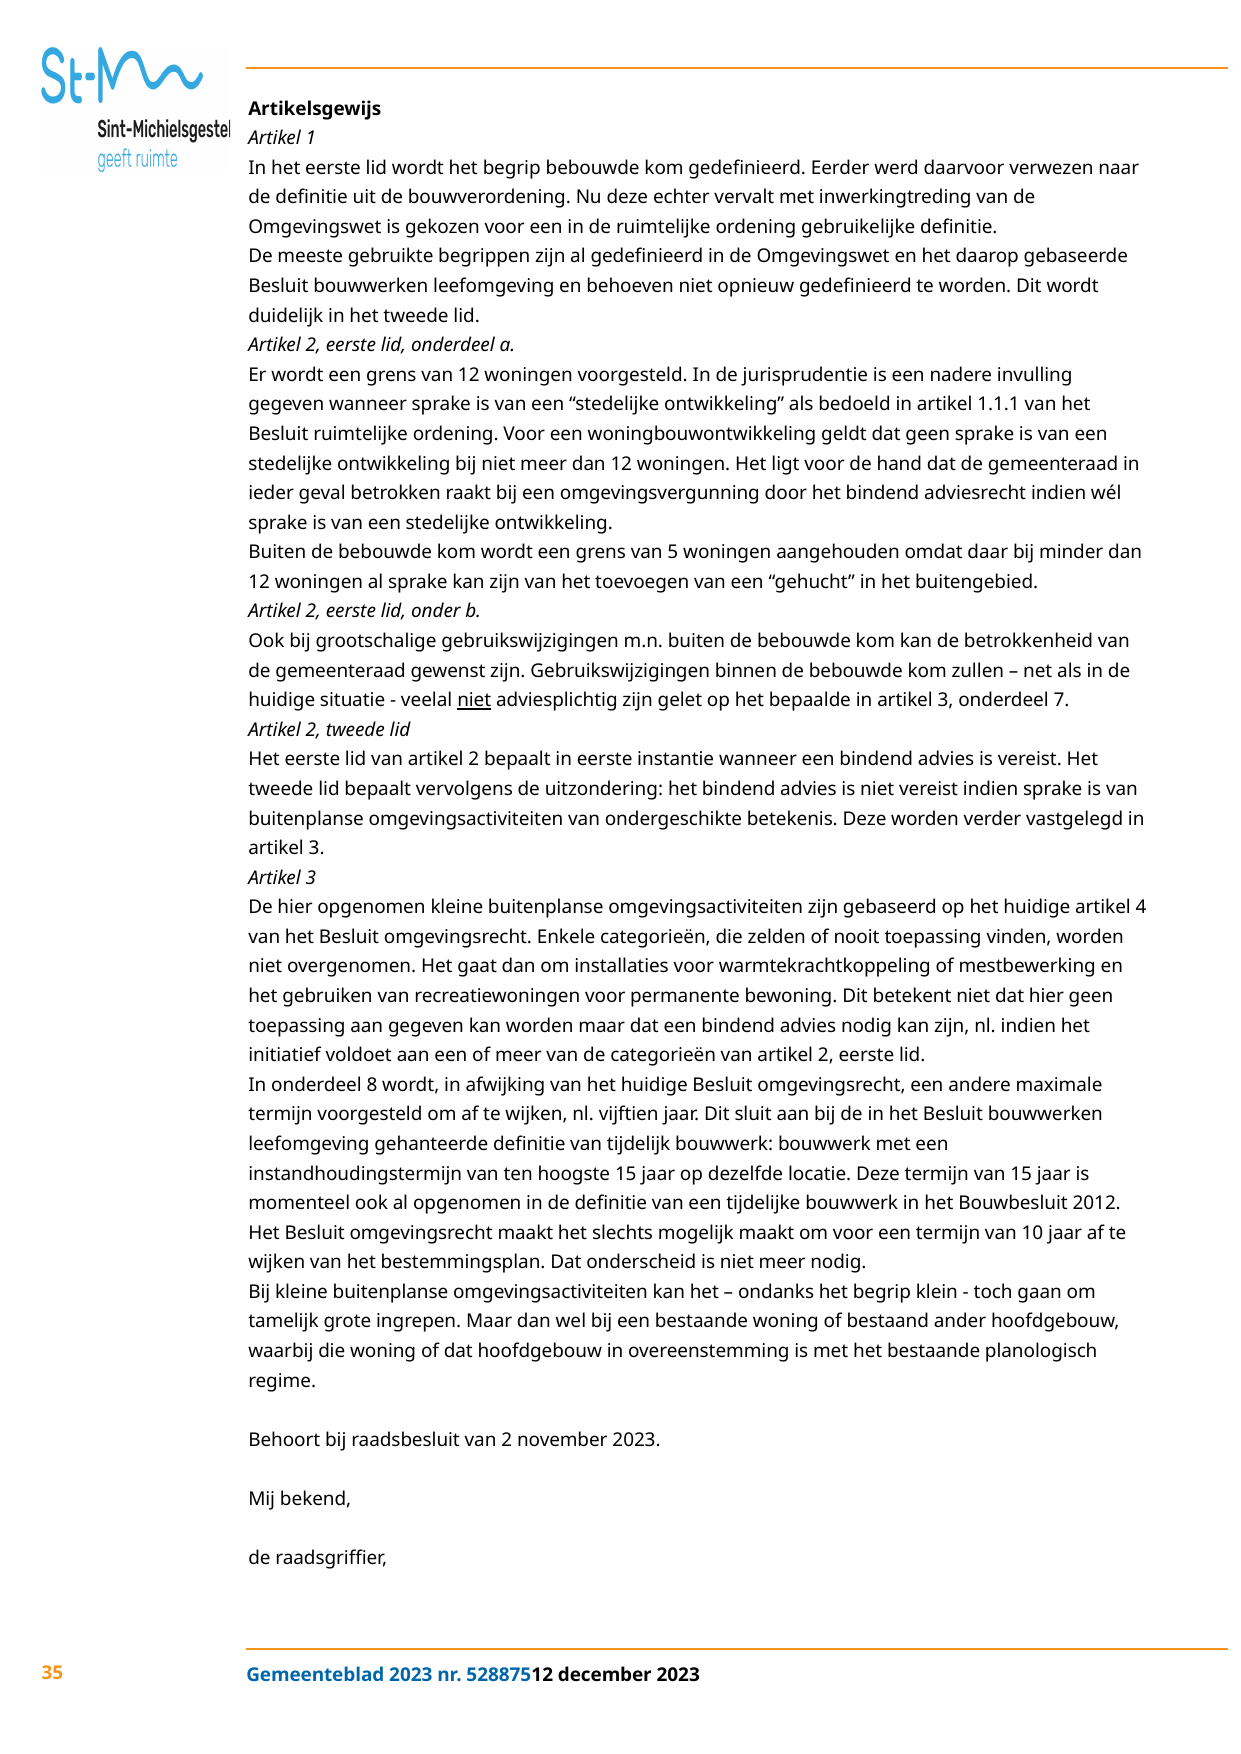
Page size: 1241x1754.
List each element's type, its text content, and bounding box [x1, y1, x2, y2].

text De hier opgenomen kleine buitenplanse omgevingsactiviteiten zijn gebaseerd op het huidige artikel 4 van het Besluit omgevingsrecht. Enkele categorieën, die zelden of nooit toepassing vinden, worden niet overgenomen. Het gaat dan om installaties voor warmtekrachtkoppeling of mestbewerking en het gebruiken van recreatiewoningen voor permanente bewoning. Dit betekent niet dat hier geen toepassing aan gegeven kan worden maar dat een bindend advies nodig kan zijn, nl. indien het initiatief voldoet aan een of meer van de categorieën van artikel 2, eerste lid. [248, 893, 1152, 1067]
text Artikel 2, eerste lid, onderdeel a. [248, 331, 1152, 357]
text Het eerste lid van artikel 2 bepaalt in eerste instantie wanneer een bindend advies is vereist. Het tweede lid bepaalt vervolgens de uitzondering: het bindend advies is niet vereist indien sprake is van buitenplanse omgevingsactiviteiten van ondergeschikte betekenis. Deze worden verder vastgelegd in artikel 3. [248, 746, 1152, 860]
text Mij bekend, [248, 1485, 1152, 1511]
text Behoort bij raadsbesluit van 2 november 2023. [248, 1426, 1152, 1452]
text Artikel 2, eerste lid, onder b. [248, 598, 1152, 623]
text Artikel 2, tweede lid [248, 716, 1152, 742]
text Bij kleine buitenplanse omgevingsactiviteiten kan het – ondanks het begrip klein - toch gaan om tamelijk grote ingrepen. Maar dan wel bij een bestaande woning of bestaand ander hoofdgebouw, waarbij die woning of dat hoofdgebouw in overeenstemming is met het bestaande planologisch regime. [248, 1278, 1152, 1393]
text Artikelsgewijs [248, 95, 1152, 121]
text De meeste gebruikte begrippen zijn al gedefinieerd in de Omgevingswet en het daarop gebaseerde Besluit bouwwerken leefomgeving en behoeven niet opnieuw gedefinieerd te worden. Dit wordt duidelijk in het tweede lid. [248, 243, 1152, 328]
text In het eerste lid wordt het begrip bebouwde kom gedefinieerd. Eerder werd daarvoor verwezen naar de definitie uit de bouwverordening. Nu deze echter vervalt met inwerkingtreding van de Omgevingswet is gekozen voor een in de ruimtelijke ordening gebruikelijke definitie. [248, 154, 1152, 239]
text Er wordt een grens van 12 woningen voorgesteld. In de jurisprudentie is een nadere invulling gegeven wanneer sprake is van een “stedelijke ontwikkeling” als bedoeld in artikel 1.1.1 van het Besluit ruimtelijke ordening. Voor een woningbouwontwikkeling geldt dat geen sprake is van een stedelijke ontwikkeling bij niet meer dan 12 woningen. Het ligt voor de hand dat de gemeenteraad in ieder geval betrokken raakt bij een omgevingsvergunning door het bindend adviesrecht indien wél sprake is van een stedelijke ontwikkeling. [248, 361, 1152, 535]
text In onderdeel 8 wordt, in afwijking van het huidige Besluit omgevingsrecht, een andere maximale termijn voorgesteld om af te wijken, nl. vijftien jaar. Dit sluit aan bij de in het Besluit bouwwerken leefomgeving gehanteerde definitie van tijdelijk bouwwerk: bouwwerk met een instandhoudingstermijn van ten hoogste 15 jaar op dezelfde locatie. Deze termijn van 15 jaar is momenteel ook al opgenomen in de definitie van een tijdelijke bouwwerk in het Bouwbesluit 2012. Het Besluit omgevingsrecht maakt het slechts mogelijk maakt om voor een termijn van 10 jaar af te wijken van het bestemmingsplan. Dat onderscheid is niet meer nodig. [248, 1071, 1152, 1274]
text Artikel 3 [248, 864, 1152, 890]
text Ook bij grootschalige gebruikswijzigingen m.n. buiten de bebouwde kom kan de betrokkenheid van de gemeenteraad gewenst zijn. Gebruikswijzigingen binnen de bebouwde kom zullen – net als in de huidige situatie - veelal niet adviesplichtig zijn gelet op het bepaalde in artikel 3, onderdeel 7. [248, 627, 1152, 712]
text Buiten de bebouwde kom wordt een grens van 5 woningen aangehouden omdat daar bij minder dan 12 woningen al sprake kan zijn van het toevoegen van een “gehucht” in het buitengebied. [248, 538, 1152, 594]
picture [41, 47, 231, 172]
text Artikel 1 [248, 124, 1152, 150]
text de raadsgriffier, [248, 1544, 1152, 1570]
